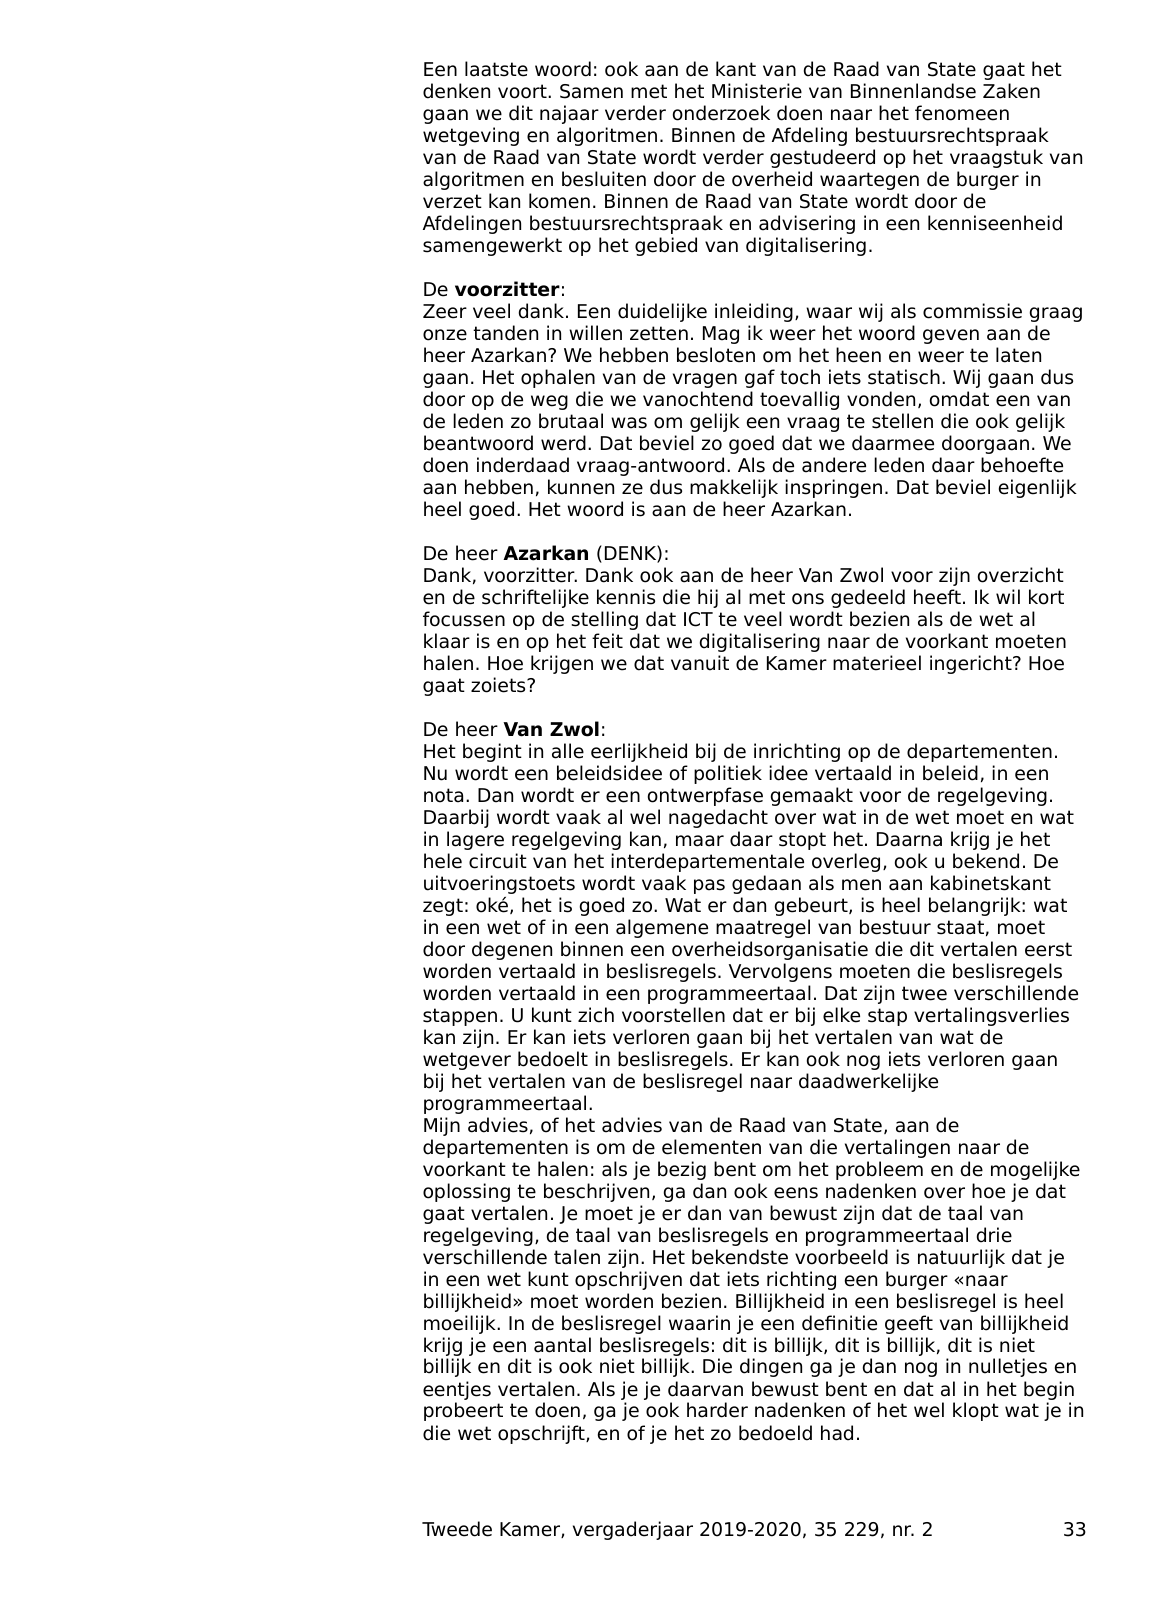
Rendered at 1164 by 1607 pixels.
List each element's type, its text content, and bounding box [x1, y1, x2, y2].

text Een laatste woord: ook aan de kant van de Raad van State gaat het denken voort. Samen met het Ministerie van Binnenlandse Zaken gaan we dit najaar verder onderzoek doen naar het fenomeen wetgeving en algoritmen. Binnen de Afdeling bestuursrechtspraak van de Raad van State wordt verder gestudeerd op het vraagstuk van algoritmen en besluiten door de overheid waartegen de burger in verzet kan komen. Binnen de Raad van State wordt door de Afdelingen bestuursrechtspraak en advisering in een kenniseenheid samengewerkt op het gebied van digitalisering. [422, 59, 1087, 257]
text De heer Van Zwol: [422, 719, 1087, 741]
text Zeer veel dank. Een duidelijke inleiding, waar wij als commissie graag onze tanden in willen zetten. Mag ik weer het woord geven aan de heer Azarkan? We hebben besloten om het heen en weer te laten gaan. Het ophalen van de vragen gaf toch iets statisch. Wij gaan dus door op de weg die we vanochtend toevallig vonden, omdat een van de leden zo brutaal was om gelijk een vraag te stellen die ook gelijk beantwoord werd. Dat beviel zo goed dat we daarmee doorgaan. We doen inderdaad vraag-antwoord. Als de andere leden daar behoefte aan hebben, kunnen ze dus makkelijk inspringen. Dat beviel eigenlijk heel goed. Het woord is aan de heer Azarkan. [422, 301, 1087, 521]
text Dank, voorzitter. Dank ook aan de heer Van Zwol voor zijn overzicht en de schriftelijke kennis die hij al met ons gedeeld heeft. Ik wil kort focussen op de stelling dat ICT te veel wordt bezien als de wet al klaar is en op het feit dat we digitalisering naar de voorkant moeten halen. Hoe krijgen we dat vanuit de Kamer materieel ingericht? Hoe gaat zoiets? [422, 565, 1087, 697]
text De voorzitter: [422, 279, 1087, 301]
text De heer Azarkan (DENK): [422, 543, 1087, 565]
text Het begint in alle eerlijkheid bij de inrichting op de departementen. Nu wordt een beleidsidee of politiek idee vertaald in beleid, in een nota. Dan wordt er een ontwerpfase gemaakt voor de regelgeving. Daarbij wordt vaak al wel nagedacht over wat in de wet moet en wat in lagere regelgeving kan, maar daar stopt het. Daarna krijg je het hele circuit van het interdepartementale overleg, ook u bekend. De uitvoeringstoets wordt vaak pas gedaan als men aan kabinetskant zegt: oké, het is goed zo. Wat er dan gebeurt, is heel belangrijk: wat in een wet of in een algemene maatregel van bestuur staat, moet door degenen binnen een overheidsorganisatie die dit vertalen eerst worden vertaald in beslisregels. Vervolgens moeten die beslisregels worden vertaald in een programmeertaal. Dat zijn twee verschillende stappen. U kunt zich voorstellen dat er bij elke stap vertalingsverlies kan zijn. Er kan iets verloren gaan bij het vertalen van wat de wetgever bedoelt in beslisregels. Er kan ook nog iets verloren gaan bij het vertalen van de beslisregel naar daadwerkelijke programmeertaal. [422, 741, 1087, 1115]
text Mijn advies, of het advies van de Raad van State, aan de departementen is om de elementen van die vertalingen naar de voorkant te halen: als je bezig bent om het probleem en de mogelijke oplossing te beschrijven, ga dan ook eens nadenken over hoe je dat gaat vertalen. Je moet je er dan van bewust zijn dat de taal van regelgeving, de taal van beslisregels en programmeertaal drie verschillende talen zijn. Het bekendste voorbeeld is natuurlijk dat je in een wet kunt opschrijven dat iets richting een burger «naar billijkheid» moet worden bezien. Billijkheid in een beslisregel is heel moeilijk. In de beslisregel waarin je een definitie geeft van billijkheid krijg je een aantal beslisregels: dit is billijk, dit is billijk, dit is niet billijk en dit is ook niet billijk. Die dingen ga je dan nog in nulletjes en eentjes vertalen. Als je je daarvan bewust bent en dat al in het begin probeert te doen, ga je ook harder nadenken of het wel klopt wat je in die wet opschrijft, en of je het zo bedoeld had. [422, 1115, 1087, 1444]
